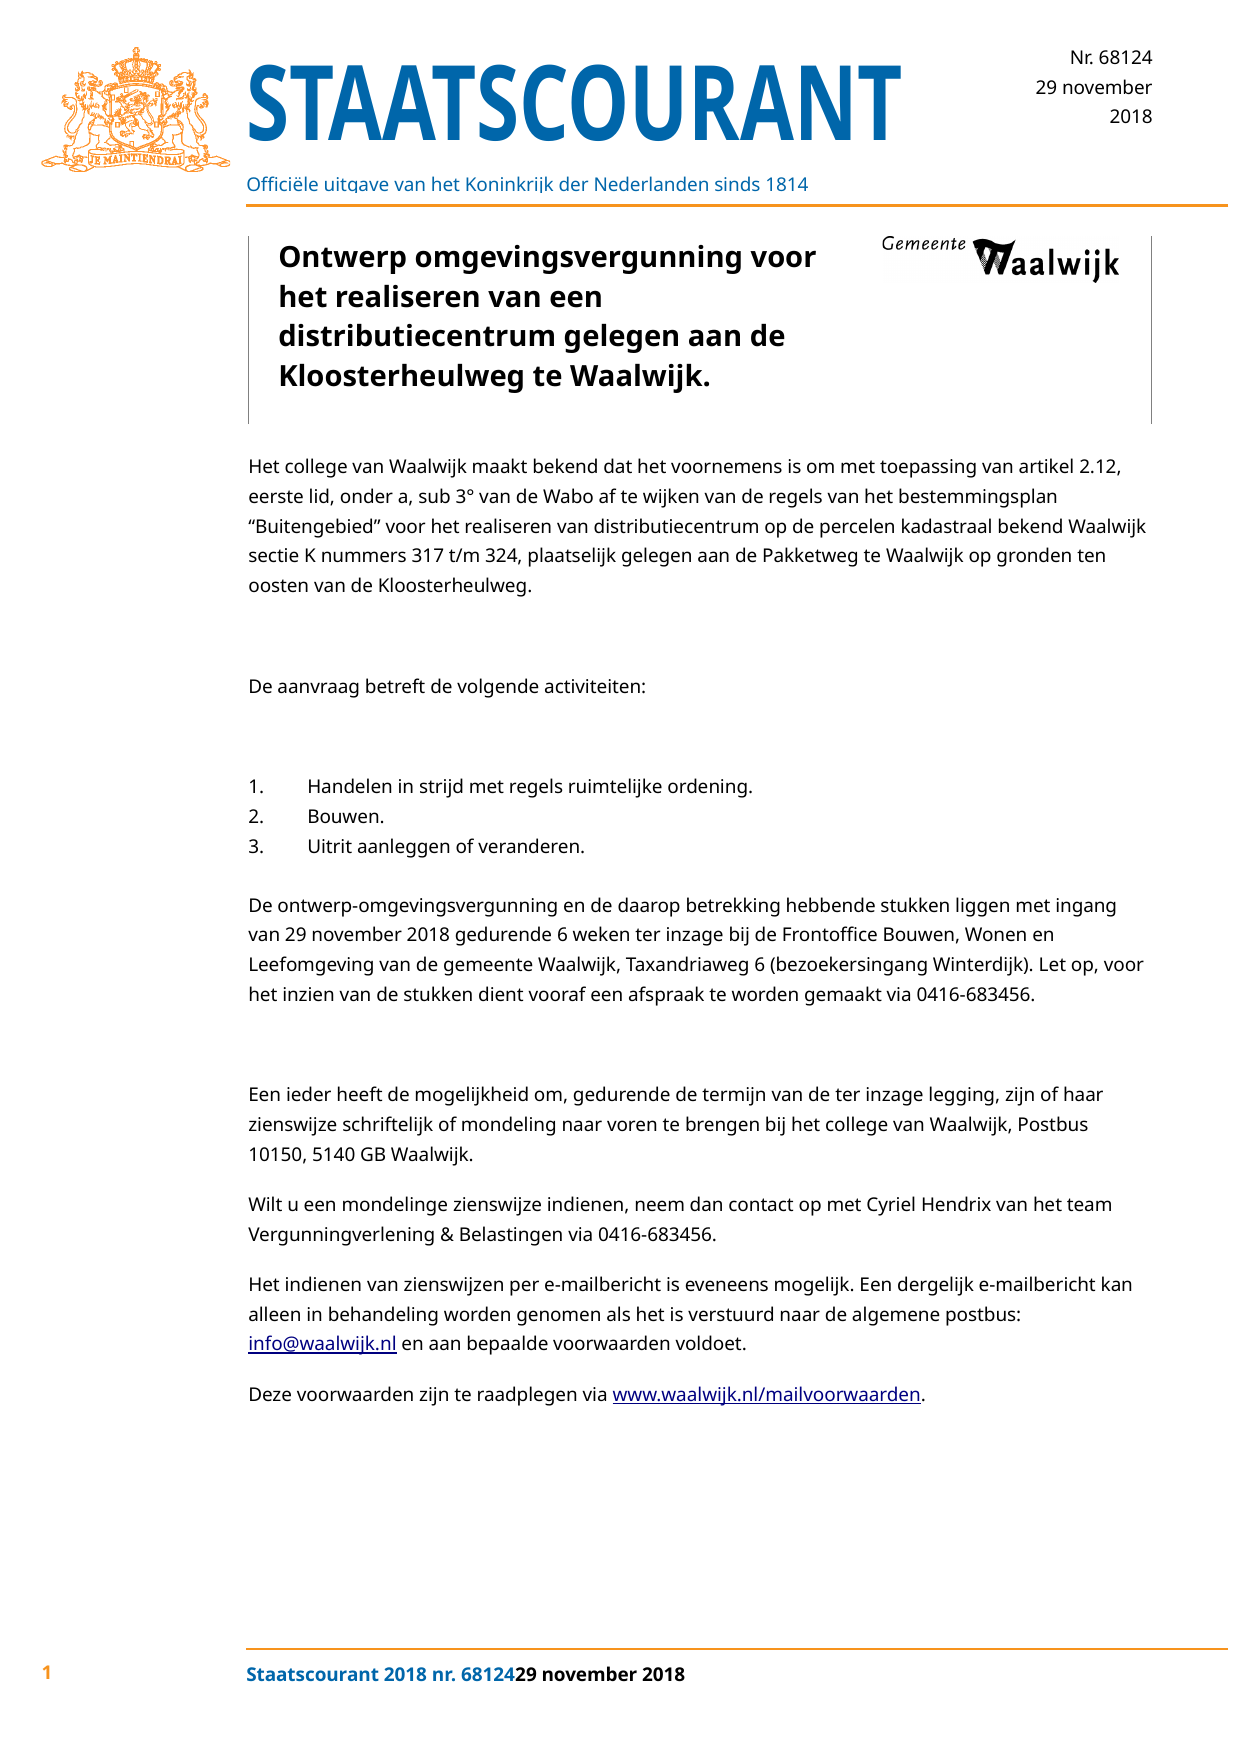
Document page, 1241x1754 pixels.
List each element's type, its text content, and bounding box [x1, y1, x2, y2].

text De ontwerp-omgevingsvergunning en de daarop betrekking hebbende stukken liggen met ingang van 29 november 2018 gedurende 6 weken ter inzage bij de Frontoffice Bouwen, Wonen en Leefomgeving van de gemeente Waalwijk, Taxandriaweg 6 (bezoekersingang Winterdijk). Let op, voor het inzien van de stukken dient vooraf een afspraak te worden gemaakt via 0416-683456. [248, 892, 1152, 1006]
picture [882, 236, 1119, 283]
text Het college van Waalwijk maakt bekend dat het voornemens is om met toepassing van artikel 2.12, eerste lid, onder a, sub 3° van de Wabo af te wijken van de regels van het bestemmingsplan “Buitengebied” voor het realiseren van distributiecentrum op de percelen kadastraal bekend Waalwijk sectie K nummers 317 t/m 324, plaatselijk gelegen aan de Pakketweg te Waalwijk op gronden ten oosten van de Kloosterheulweg. [248, 454, 1152, 598]
list Handelen in strijd met regels ruimtelijke ordening. [248, 774, 1152, 799]
table_header [850, 236, 1151, 424]
text Wilt u een mondelinge zienswijze indienen, neem dan contact op met Cyriel Hendrix van het team Vergunningverlening & Belastingen via 0416-683456. [248, 1191, 1152, 1246]
picture [41, 47, 231, 172]
text De aanvraag betreft de volgende activiteiten: [248, 673, 1152, 698]
text Het indienen van zienswijzen per e-mailbericht is eveneens mogelijk. Een dergelijk e-mailbericht kan alleen in behandeling worden genomen als het is verstuurd naar de algemene postbus: info@waalwijk.nl en aan bepaalde voorwaarden voldoet. [248, 1271, 1152, 1356]
list Uitrit aanleggen of veranderen. [248, 833, 1152, 858]
text Een ieder heeft de mogelijkheid om, gedurende de termijn van de ter inzage legging, zijn of haar zienswijze schriftelijk of mondeling naar voren te brengen bij het college van Waalwijk, Postbus 10150, 5140 GB Waalwijk. [248, 1082, 1152, 1166]
table_header Ontwerp omgevingsvergunning voor het realiseren van een distributiecentrum gelegen aan de Kloosterheulweg te Waalwijk. [249, 236, 850, 424]
list Bouwen. [248, 803, 1152, 829]
text Deze voorwaarden zijn te raadplegen via www.waalwijk.nl/mailvoorwaarden. [248, 1381, 1152, 1406]
